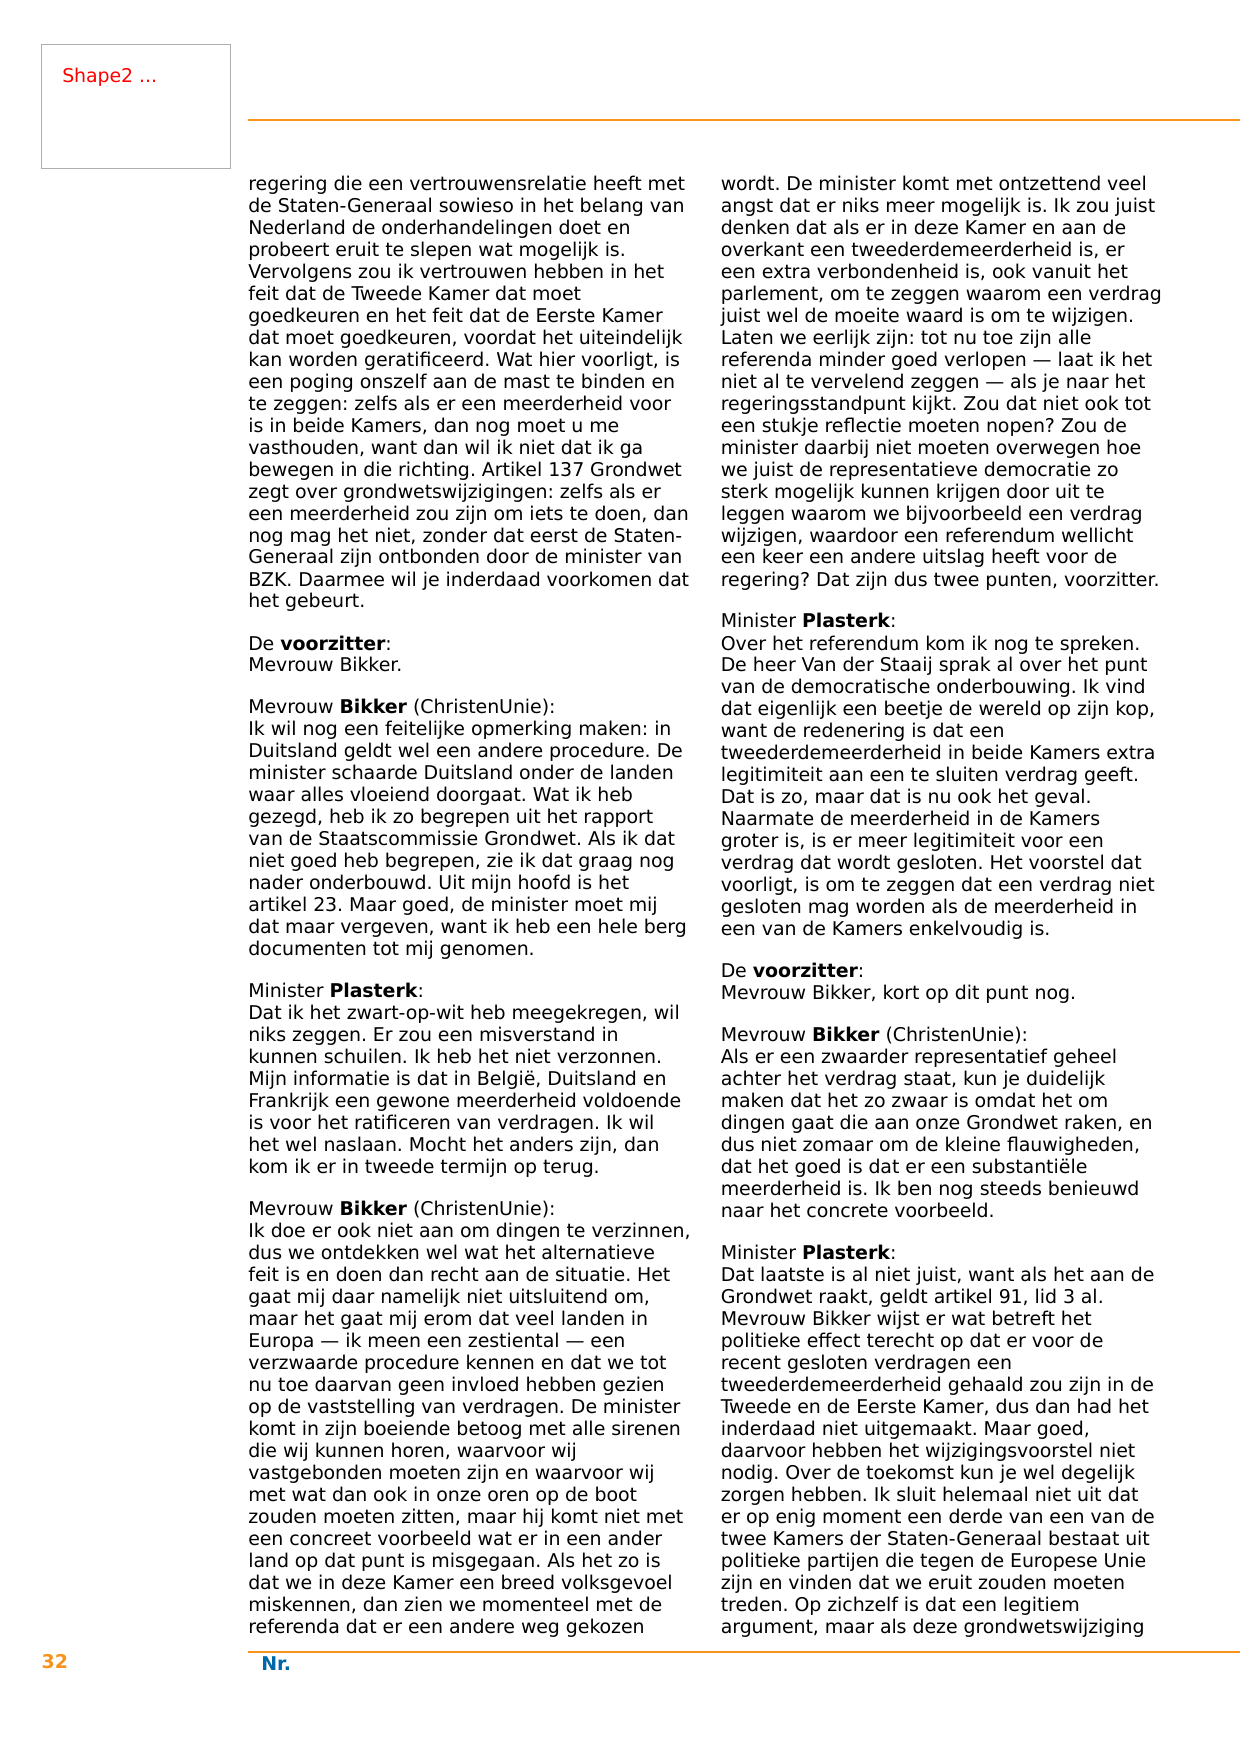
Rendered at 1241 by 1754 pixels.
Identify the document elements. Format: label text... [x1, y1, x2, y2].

text Minister Plasterk: [721, 1242, 1163, 1264]
text Mevrouw Bikker (ChristenUnie): [721, 1024, 1163, 1046]
text wordt. De minister komt met ontzettend veel angst dat er niks meer mogelijk is. Ik zou juist denken dat als er in deze Kamer en aan de overkant een tweederdemeerderheid is, er een extra verbondenheid is, ook vanuit het parlement, om te zeggen waarom een verdrag juist wel de moeite waard is om te wijzigen. Laten we eerlijk zijn: tot nu toe zijn alle referenda minder goed verlopen — laat ik het niet al te vervelend zeggen — als je naar het regeringsstandpunt kijkt. Zou dat niet ook tot een stukje reflectie moeten nopen? Zou de minister daarbij niet moeten overwegen hoe we juist de representatieve democratie zo sterk mogelijk kunnen krijgen door uit te leggen waarom we bijvoorbeeld een verdrag wijzigen, waardoor een referendum wellicht een keer een andere uitslag heeft voor de regering? Dat zijn dus twee punten, voorzitter. [721, 173, 1163, 590]
text Dat laatste is al niet juist, want als het aan de Grondwet raakt, geldt artikel 91, lid 3 al. Mevrouw Bikker wijst er wat betreft het politieke effect terecht op dat er voor de recent gesloten verdragen een tweederdemeerderheid gehaald zou zijn in de Tweede en de Eerste Kamer, dus dan had het inderdaad niet uitgemaakt. Maar goed, daarvoor hebben het wijzigingsvoorstel niet nodig. Over de toekomst kun je wel degelijk zorgen hebben. Ik sluit helemaal niet uit dat er op enig moment een derde van een van de twee Kamers der Staten-Generaal bestaat uit politieke partijen die tegen de Europese Unie zijn en vinden dat we eruit zouden moeten treden. Op zichzelf is dat een legitiem argument, maar als deze grondwetswijziging [721, 1264, 1163, 1637]
text Als er een zwaarder representatief geheel achter het verdrag staat, kun je duidelijk maken dat het zo zwaar is omdat het om dingen gaat die aan onze Grondwet raken, en dus niet zomaar om de kleine flauwigheden, dat het goed is dat er een substantiële meerderheid is. Ik ben nog steeds benieuwd naar het concrete voorbeeld. [721, 1046, 1163, 1222]
text Dat ik het zwart-op-wit heb meegekregen, wil niks zeggen. Er zou een misverstand in kunnen schuilen. Ik heb het niet verzonnen. Mijn informatie is dat in België, Duitsland en Frankrijk een gewone meerderheid voldoende is voor het ratificeren van verdragen. Ik wil het wel naslaan. Mocht het anders zijn, dan kom ik er in tweede termijn op terug. [248, 1002, 691, 1178]
text Over het referendum kom ik nog te spreken. De heer Van der Staaij sprak al over het punt van de democratische onderbouwing. Ik vind dat eigenlijk een beetje de wereld op zijn kop, want de redenering is dat een tweederdemeerderheid in beide Kamers extra legitimiteit aan een te sluiten verdrag geeft. Dat is zo, maar dat is nu ook het geval. Naarmate de meerderheid in de Kamers groter is, is er meer legitimiteit voor een verdrag dat wordt gesloten. Het voorstel dat voorligt, is om te zeggen dat een verdrag niet gesloten mag worden als de meerderheid in een van de Kamers enkelvoudig is. [721, 632, 1163, 940]
text Mevrouw Bikker, kort op dit punt nog. [721, 982, 1163, 1004]
text De voorzitter: [721, 960, 1163, 982]
text Minister Plasterk: [721, 610, 1163, 632]
text Minister Plasterk: [248, 980, 691, 1002]
text Ik wil nog een feitelijke opmerking maken: in Duitsland geldt wel een andere procedure. De minister schaarde Duitsland onder de landen waar alles vloeiend doorgaat. Wat ik heb gezegd, heb ik zo begrepen uit het rapport van de Staatscommissie Grondwet. Als ik dat niet goed heb begrepen, zie ik dat graag nog nader onderbouwd. Uit mijn hoofd is het artikel 23. Maar goed, de minister moet mij dat maar vergeven, want ik heb een hele berg documenten tot mij genomen. [248, 718, 691, 960]
text Ik doe er ook niet aan om dingen te verzinnen, dus we ontdekken wel wat het alternatieve feit is en doen dan recht aan de situatie. Het gaat mij daar namelijk niet uitsluitend om, maar het gaat mij erom dat veel landen in Europa — ik meen een zestiental — een verzwaarde procedure kennen en dat we tot nu toe daarvan geen invloed hebben gezien op de vaststelling van verdragen. De minister komt in zijn boeiende betoog met alle sirenen die wij kunnen horen, waarvoor wij vastgebonden moeten zijn en waarvoor wij met wat dan ook in onze oren op de boot zouden moeten zitten, maar hij komt niet met een concreet voorbeeld wat er in een ander land op dat punt is misgegaan. Als het zo is dat we in deze Kamer een breed volksgevoel miskennen, dan zien we momenteel met de referenda dat er een andere weg gekozen [248, 1220, 691, 1637]
text Mevrouw Bikker (ChristenUnie): [248, 1198, 691, 1220]
text Mevrouw Bikker. [248, 654, 691, 676]
text regering die een vertrouwensrelatie heeft met de Staten-Generaal sowieso in het belang van Nederland de onderhandelingen doet en probeert eruit te slepen wat mogelijk is. Vervolgens zou ik vertrouwen hebben in het feit dat de Tweede Kamer dat moet goedkeuren en het feit dat de Eerste Kamer dat moet goedkeuren, voordat het uiteindelijk kan worden geratificeerd. Wat hier voorligt, is een poging onszelf aan de mast te binden en te zeggen: zelfs als er een meerderheid voor is in beide Kamers, dan nog moet u me vasthouden, want dan wil ik niet dat ik ga bewegen in die richting. Artikel 137 Grondwet zegt over grondwetswijzigingen: zelfs als er een meerderheid zou zijn om iets te doen, dan nog mag het niet, zonder dat eerst de Staten-Generaal zijn ontbonden door de minister van BZK. Daarmee wil je inderdaad voorkomen dat het gebeurt. [248, 173, 691, 612]
text Mevrouw Bikker (ChristenUnie): [248, 696, 691, 718]
text De voorzitter: [248, 632, 691, 654]
